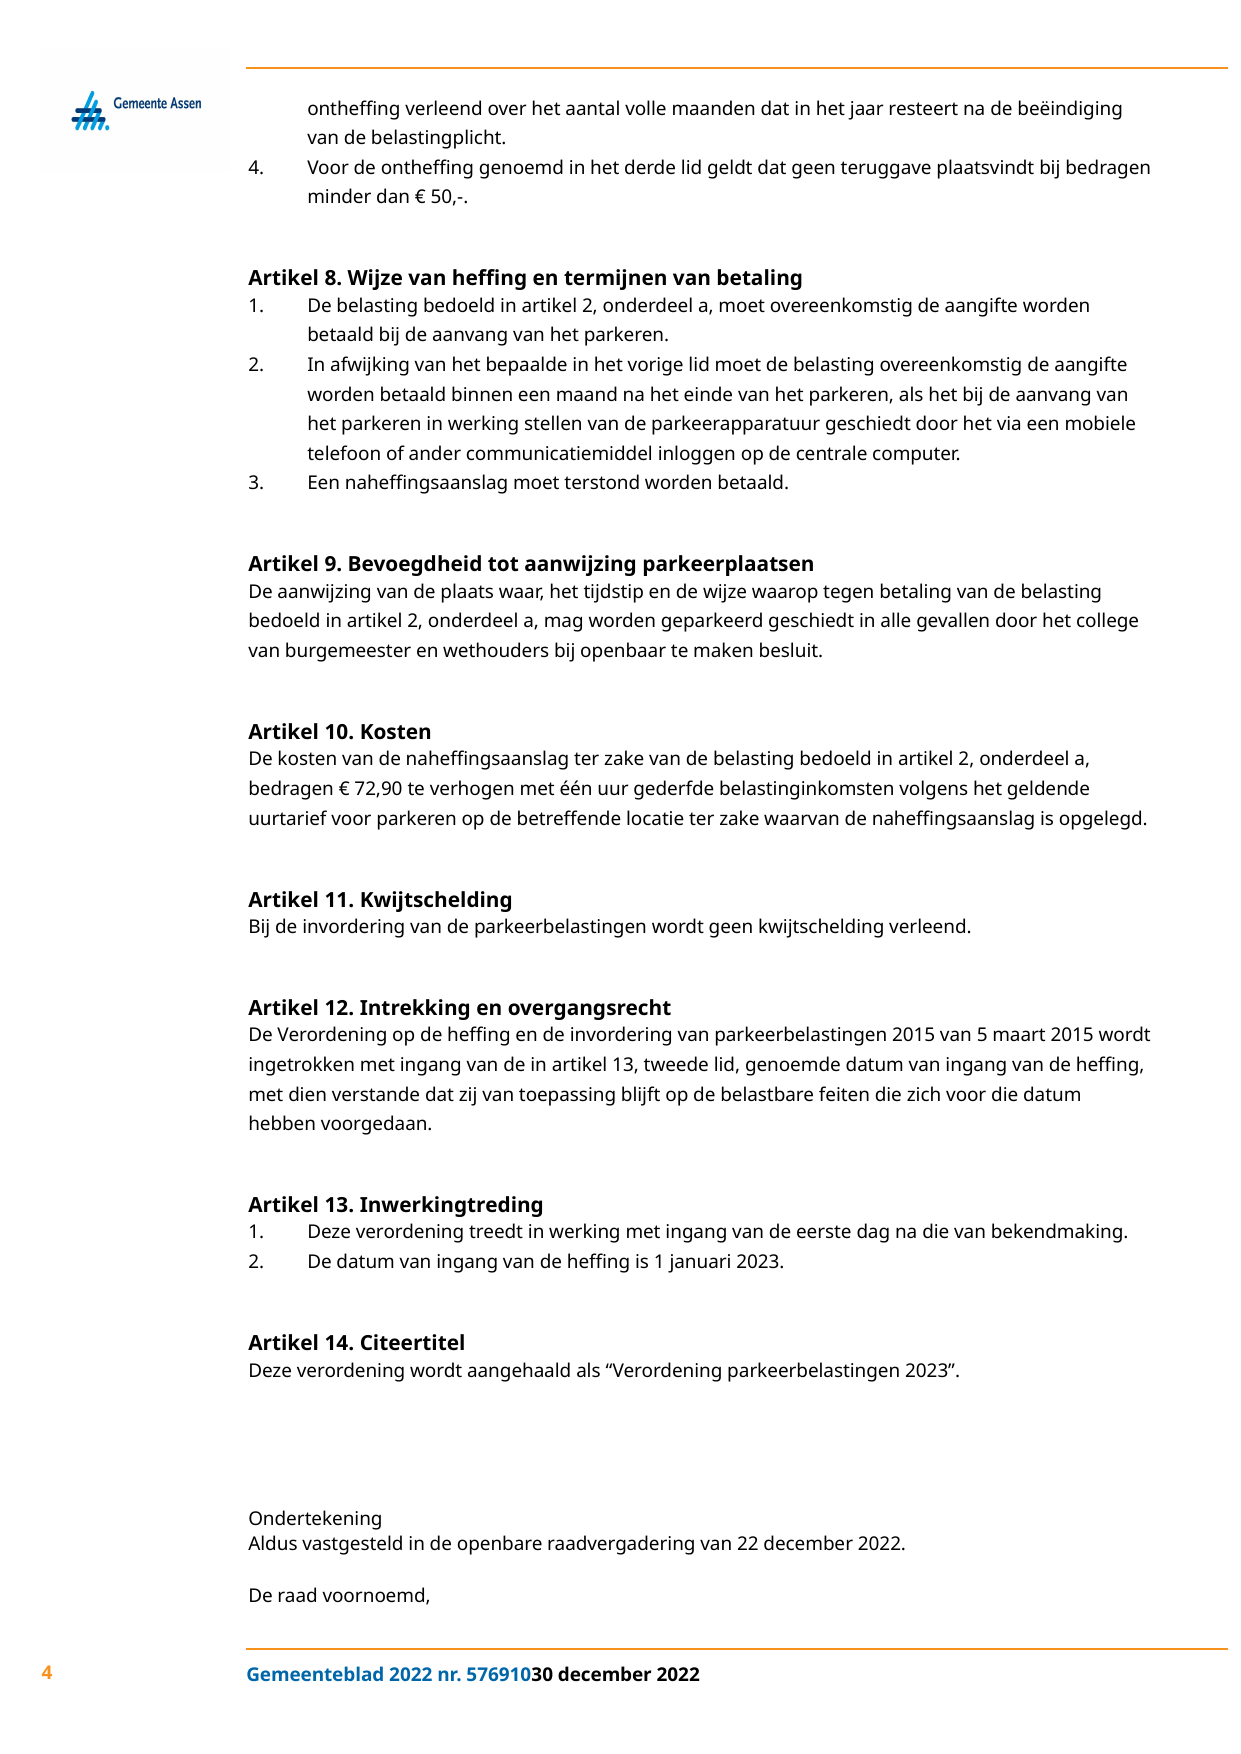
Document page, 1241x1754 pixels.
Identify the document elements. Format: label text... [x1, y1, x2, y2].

text De Verordening op de heffing en de invordering van parkeerbelastingen 2015 van 5 maart 2015 wordt ingetrokken met ingang van de in artikel 13, tweede lid, genoemde datum van ingang van de heffing, met dien verstande dat zij van toepassing blijft op de belastbare feiten die zich voor die datum hebben voorgedaan. [248, 1022, 1152, 1136]
text Artikel 10. Kosten [248, 717, 1152, 746]
list De datum van ingang van de heffing is 1 januari 2023. [248, 1248, 1152, 1274]
list Een naheffingsaanslag moet terstond worden betaald. [248, 469, 1152, 495]
picture [41, 47, 231, 172]
list ontheffing verleend over het aantal volle maanden dat in het jaar resteert na de beëindiging van de belastingplicht. [248, 95, 1152, 150]
text Artikel 13. Inwerkingtreding [248, 1190, 1152, 1219]
text Aldus vastgesteld in de openbare raadvergadering van 22 december 2022. [248, 1530, 1152, 1556]
text Ondertekening [248, 1505, 1152, 1530]
list In afwijking van het bepaalde in het vorige lid moet de belasting overeenkomstig de aangifte worden betaald binnen een maand na het einde van het parkeren, als het bij de aanvang van het parkeren in werking stellen van de parkeerapparatuur geschiedt door het via een mobiele telefoon of ander communicatiemiddel inloggen op de centrale computer. [248, 351, 1152, 466]
text Artikel 9. Bevoegdheid tot aanwijzing parkeerplaatsen [248, 549, 1152, 578]
text Artikel 8. Wijze van heffing en termijnen van betaling [248, 263, 1152, 292]
text Bij de invordering van de parkeerbelastingen wordt geen kwijtschelding verleend. [248, 913, 1152, 939]
text De aanwijzing van de plaats waar, het tijdstip en de wijze waarop tegen betaling van de belasting bedoeld in artikel 2, onderdeel a, mag worden geparkeerd geschiedt in alle gevallen door het college van burgemeester en wethouders bij openbaar te maken besluit. [248, 578, 1152, 663]
list De belasting bedoeld in artikel 2, onderdeel a, moet overeenkomstig de aangifte worden betaald bij de aanvang van het parkeren. [248, 292, 1152, 347]
text Artikel 14. Citeertitel [248, 1328, 1152, 1357]
text Artikel 12. Intrekking en overgangsrecht [248, 993, 1152, 1022]
list Deze verordening treedt in werking met ingang van de eerste dag na die van bekendmaking. [248, 1219, 1152, 1244]
text Artikel 11. Kwijtschelding [248, 885, 1152, 913]
text Deze verordening wordt aangehaald als “Verordening parkeerbelastingen 2023”. [248, 1357, 1152, 1382]
text De raad voornoemd, [248, 1582, 1152, 1608]
text De kosten van de naheffingsaanslag ter zake van de belasting bedoeld in artikel 2, onderdeel a, bedragen € 72,90 te verhogen met één uur gederfde belastinginkomsten volgens het geldende uurtarief voor parkeren op de betreffende locatie ter zake waarvan de naheffingsaanslag is opgelegd. [248, 746, 1152, 830]
list Voor de ontheffing genoemd in het derde lid geldt dat geen teruggave plaatsvindt bij bedragen minder dan € 50,-. [248, 154, 1152, 209]
